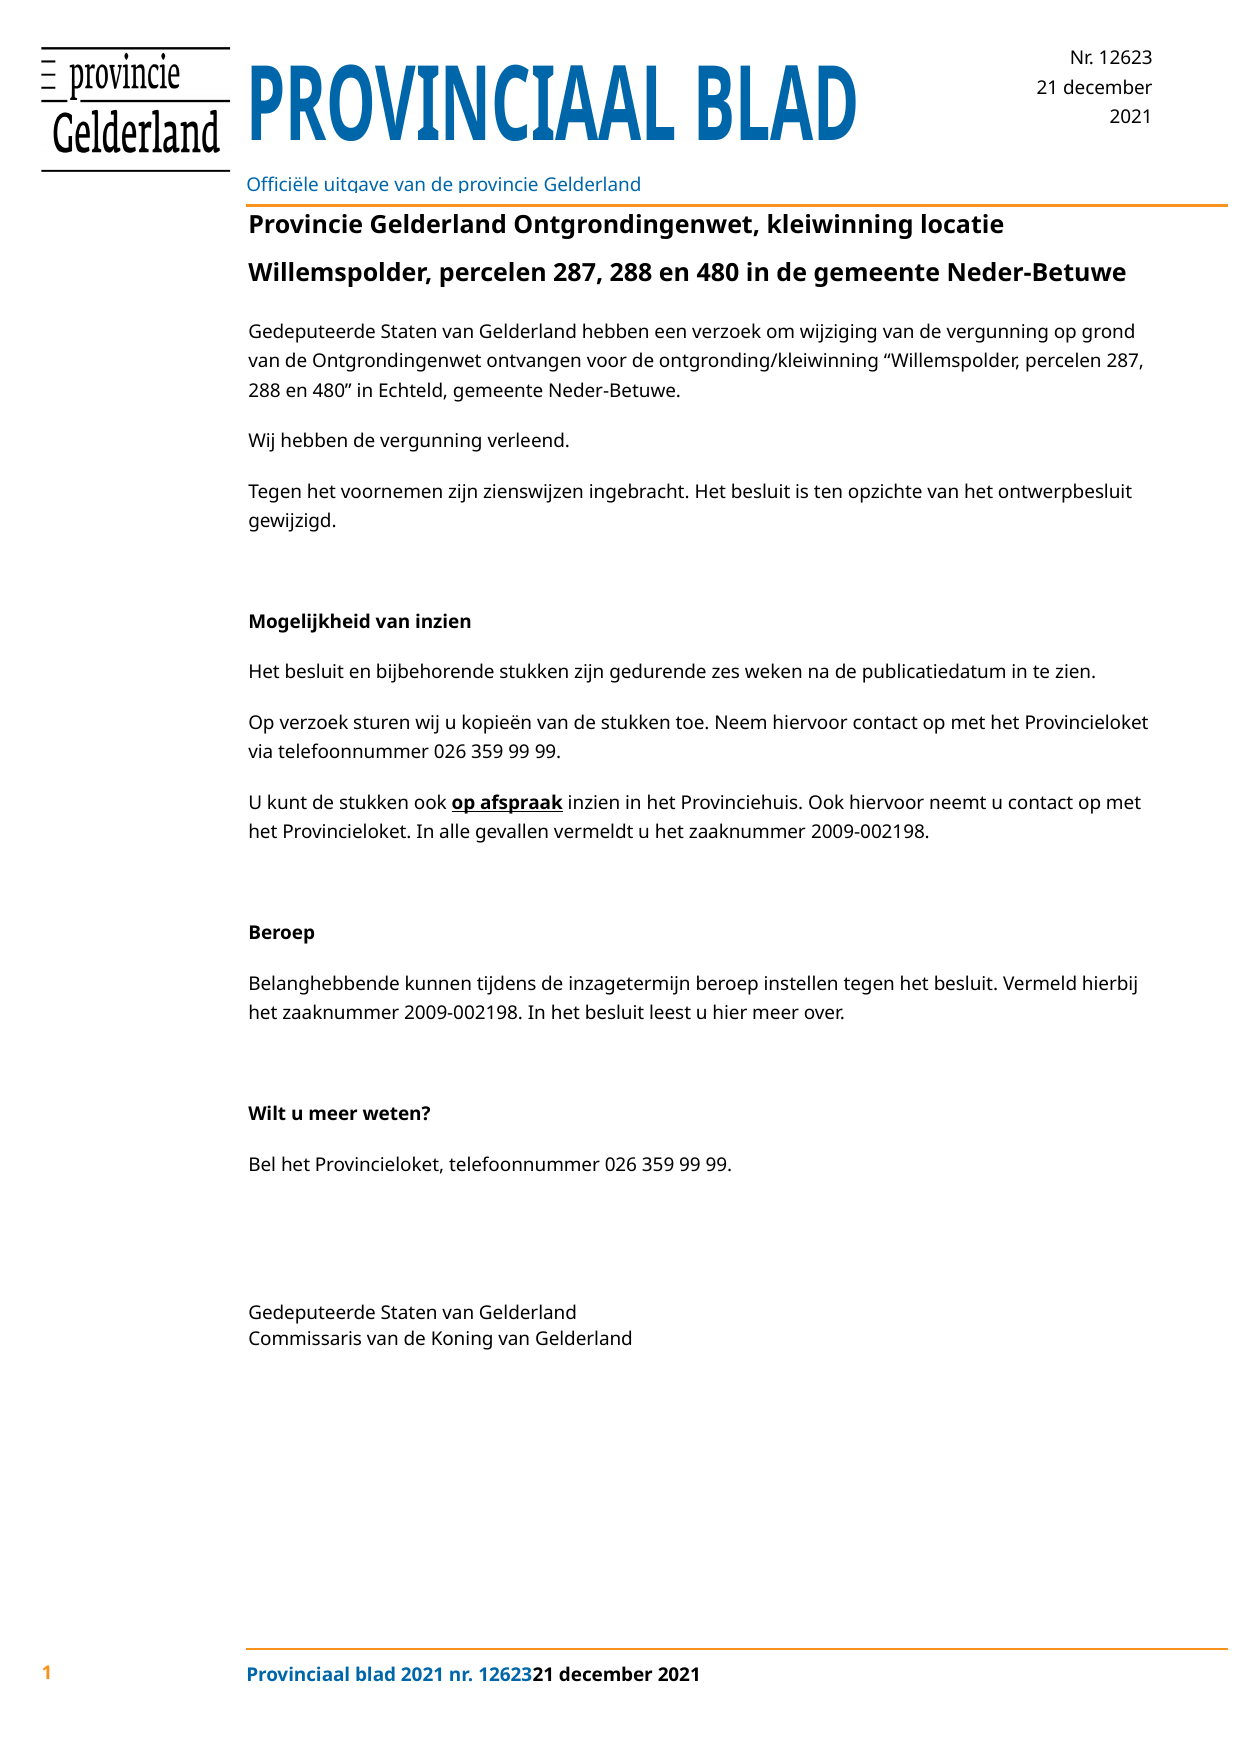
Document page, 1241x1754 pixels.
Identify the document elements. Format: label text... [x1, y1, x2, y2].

text Op verzoek sturen wij u kopieën van de stukken toe. Neem hiervoor contact op met het Provincieloket via telefoonnummer 026 359 99 99. [248, 709, 1152, 764]
picture [41, 47, 231, 172]
text Belanghebbende kunnen tijdens de inzagetermijn beroep instellen tegen het besluit. Vermeld hierbij het zaaknummer 2009-002198. In het besluit leest u hier meer over. [248, 970, 1152, 1025]
text Gedeputeerde Staten van Gelderland hebben een verzoek om wijziging van de vergunning op grond van de Ontgrondingenwet ontvangen voor de ontgronding/kleiwinning “Willemspolder, percelen 287, 288 en 480” in Echteld, gemeente Neder-Betuwe. [248, 318, 1152, 403]
text Mogelijkheid van inzien [248, 608, 1152, 634]
text Provincie Gelderland Ontgrondingenwet, kleiwinning locatie Willemspolder, percelen 287, 288 en 480 in de gemeente Neder-Betuwe [248, 207, 1152, 288]
text Commissaris van de Koning van Gelderland [248, 1325, 1152, 1351]
text Gedeputeerde Staten van Gelderland [248, 1299, 1152, 1325]
text Tegen het voornemen zijn zienswijzen ingebracht. Het besluit is ten opzichte van het ontwerpbesluit gewijzigd. [248, 478, 1152, 533]
text Het besluit en bijbehorende stukken zijn gedurende zes weken na de publicatiedatum in te zien. [248, 659, 1152, 684]
text Bel het Provincieloket, telefoonnummer 026 359 99 99. [248, 1151, 1152, 1177]
text Wij hebben de vergunning verleend. [248, 427, 1152, 453]
text Wilt u meer weten? [248, 1100, 1152, 1126]
text Beroep [248, 919, 1152, 945]
text U kunt de stukken ook op afspraak inzien in het Provinciehuis. Ook hiervoor neemt u contact op met het Provincieloket. In alle gevallen vermeldt u het zaaknummer 2009-002198. [248, 789, 1152, 844]
